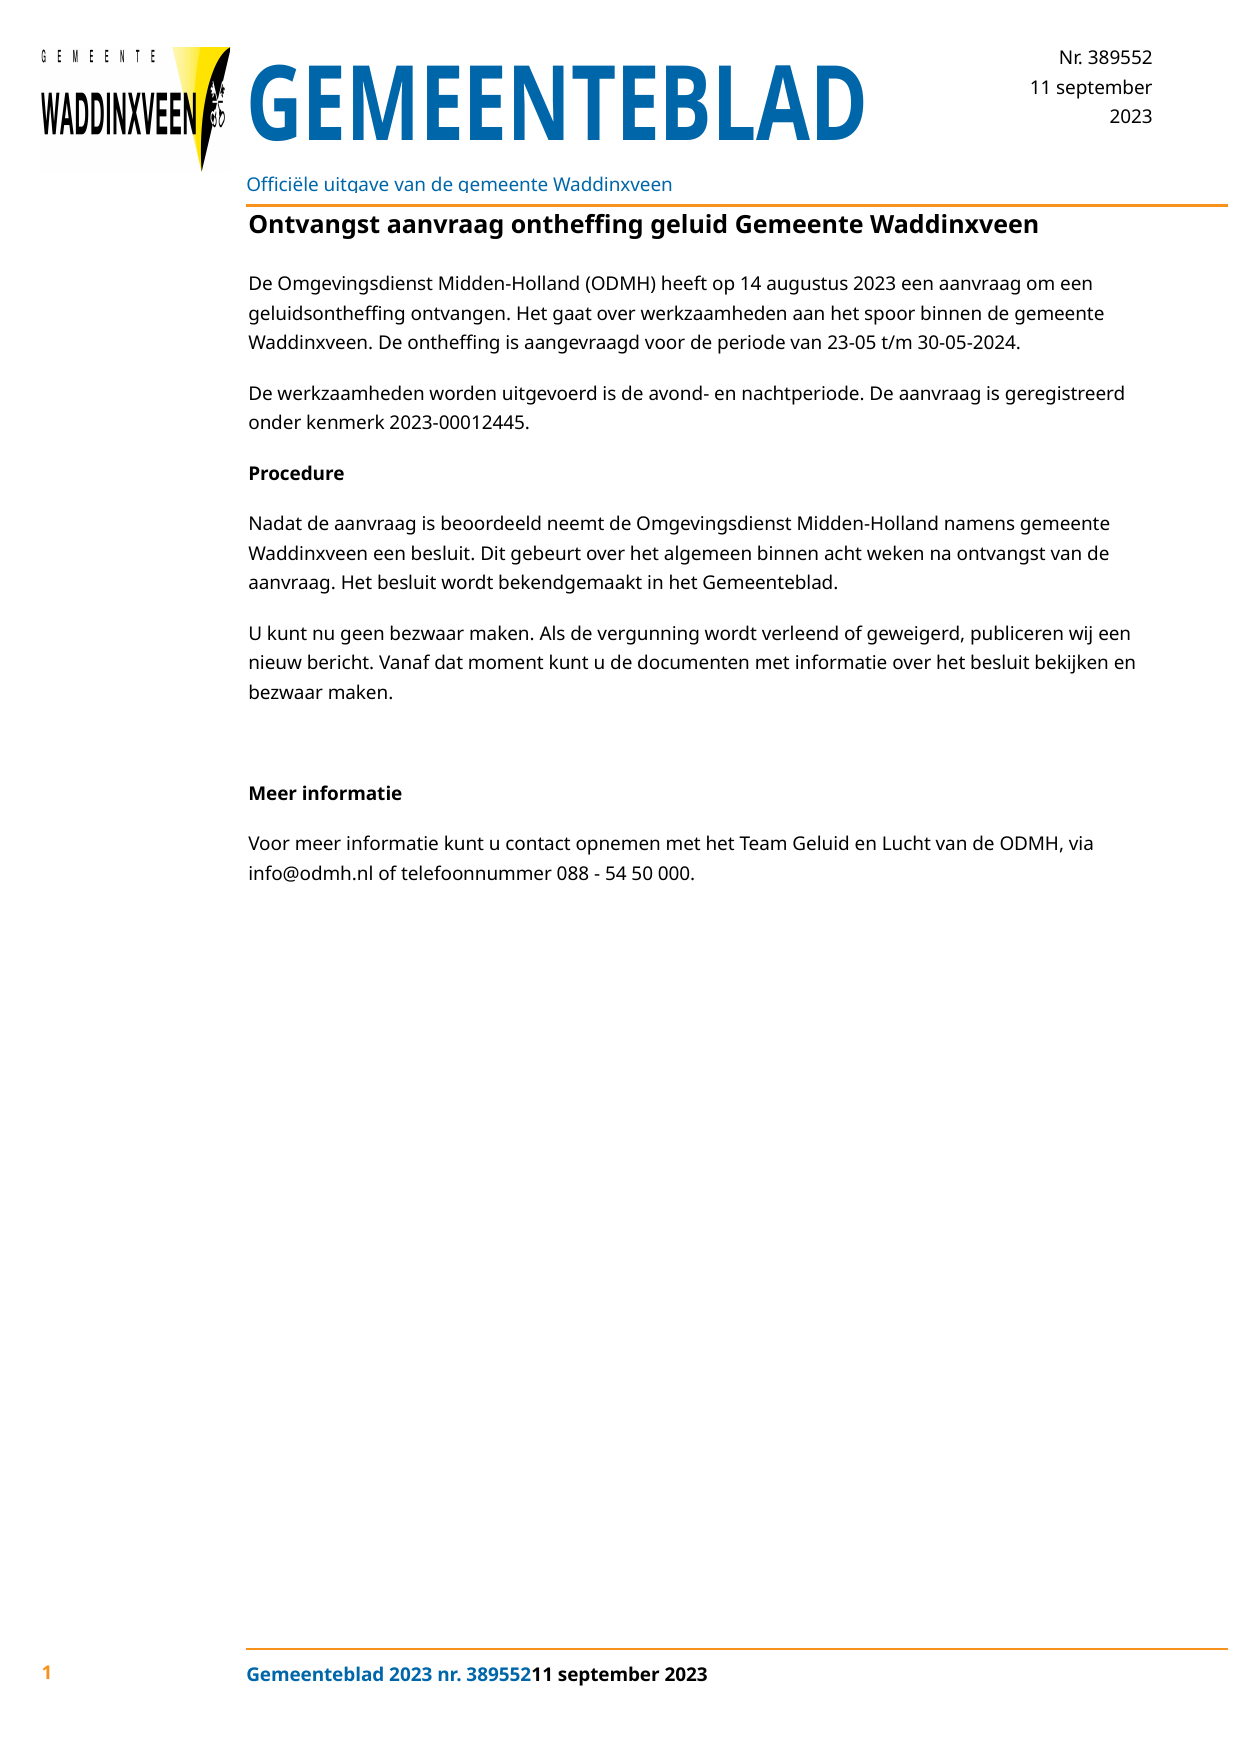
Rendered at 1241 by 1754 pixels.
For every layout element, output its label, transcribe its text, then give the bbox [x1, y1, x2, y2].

text Procedure [248, 460, 1152, 486]
text De Omgevingsdienst Midden-Holland (ODMH) heeft op 14 augustus 2023 een aanvraag om een geluidsontheffing ontvangen. Het gaat over werkzaamheden aan het spoor binnen de gemeente Waddinxveen. De ontheffing is aangevraagd voor de periode van 23-05 t/m 30-05-2024. [248, 270, 1152, 355]
picture [41, 47, 231, 172]
text Nadat de aanvraag is beoordeeld neemt de Omgevingsdienst Midden-Holland namens gemeente Waddinxveen een besluit. Dit gebeurt over het algemeen binnen acht weken na ontvangst van de aanvraag. Het besluit wordt bekendgemaakt in het Gemeenteblad. [248, 510, 1152, 595]
text Meer informatie [248, 780, 1152, 806]
text Ontvangst aanvraag ontheffing geluid Gemeente Waddinxveen [248, 207, 1152, 241]
text De werkzaamheden worden uitgevoerd is de avond- en nachtperiode. De aanvraag is geregistreerd onder kenmerk 2023-00012445. [248, 380, 1152, 435]
text U kunt nu geen bezwaar maken. Als de vergunning wordt verleend of geweigerd, publiceren wij een nieuw bericht. Vanaf dat moment kunt u de documenten met informatie over het besluit bekijken en bezwaar maken. [248, 620, 1152, 705]
text Voor meer informatie kunt u contact opnemen met het Team Geluid en Lucht van de ODMH, via info@odmh.nl of telefoonnummer 088 - 54 50 000. [248, 830, 1152, 886]
